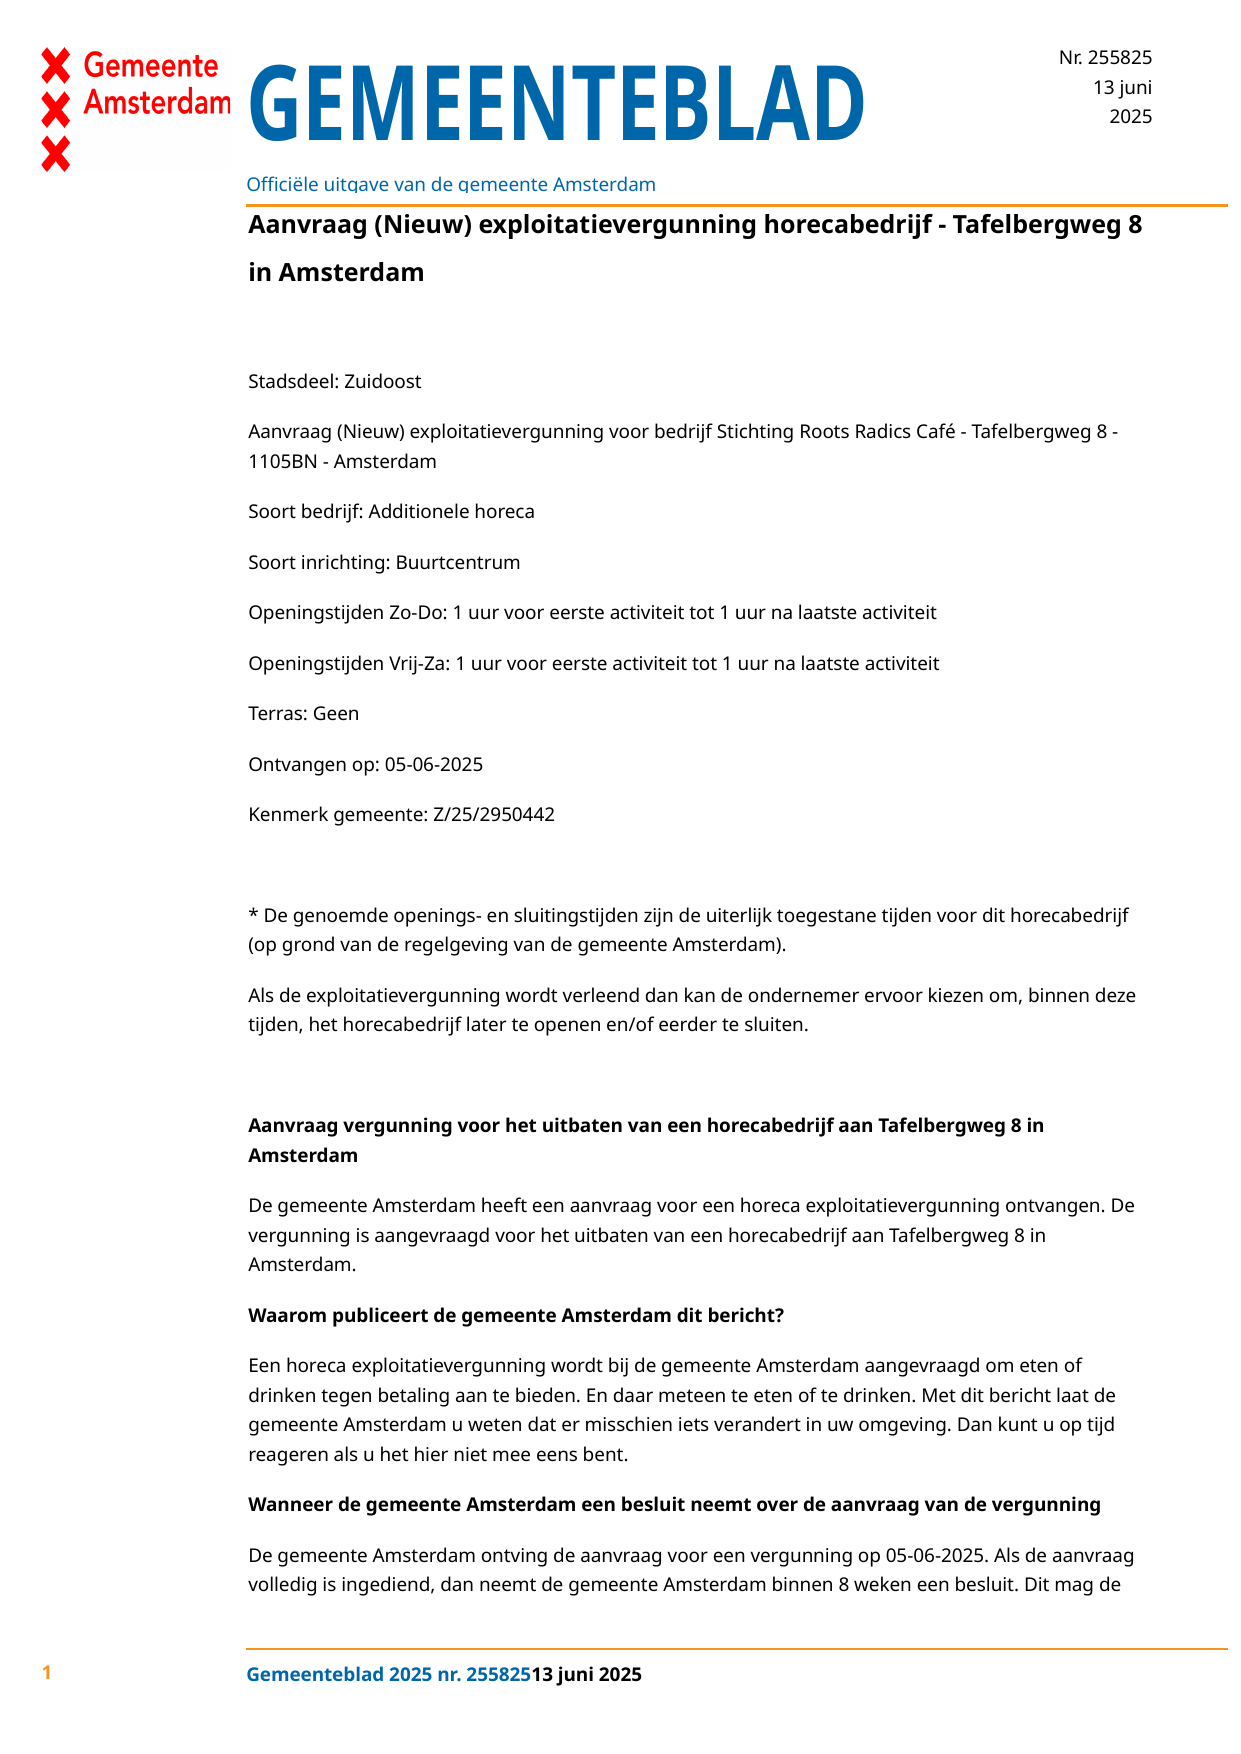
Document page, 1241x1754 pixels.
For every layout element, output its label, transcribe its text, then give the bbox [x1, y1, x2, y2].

text * De genoemde openings- en sluitingstijden zijn de uiterlijk toegestane tijden voor dit horecabedrijf (op grond van de regelgeving van de gemeente Amsterdam). [248, 902, 1152, 957]
text Aanvraag vergunning voor het uitbaten van een horecabedrijf aan Tafelbergweg 8 in Amsterdam [248, 1112, 1152, 1168]
text Aanvraag (Nieuw) exploitatievergunning horecabedrijf - Tafelbergweg 8 in Amsterdam [248, 207, 1152, 288]
text De gemeente Amsterdam ontving de aanvraag voor een vergunning op 05-06-2025. Als de aanvraag volledig is ingediend, dan neemt de gemeente Amsterdam binnen 8 weken een besluit. Dit mag de [248, 1542, 1152, 1597]
text Openingstijden Vrij-Za: 1 uur voor eerste activiteit tot 1 uur na laatste activiteit [248, 650, 1152, 676]
text Een horeca exploitatievergunning wordt bij de gemeente Amsterdam aangevraagd om eten of drinken tegen betaling aan te bieden. En daar meteen te eten of te drinken. Met dit bericht laat de gemeente Amsterdam u weten dat er misschien iets verandert in uw omgeving. Dan kunt u op tijd reageren als u het hier niet mee eens bent. [248, 1352, 1152, 1467]
text Waarom publiceert de gemeente Amsterdam dit bericht? [248, 1302, 1152, 1328]
text Terras: Geen [248, 700, 1152, 726]
text Soort bedrijf: Additionele horeca [248, 499, 1152, 524]
text Stadsdeel: Zuidoost [248, 368, 1152, 394]
text De gemeente Amsterdam heeft een aanvraag voor een horeca exploitatievergunning ontvangen. De vergunning is aangevraagd voor het uitbaten van een horecabedrijf aan Tafelbergweg 8 in Amsterdam. [248, 1192, 1152, 1277]
text Aanvraag (Nieuw) exploitatievergunning voor bedrijf Stichting Roots Radics Café - Tafelbergweg 8 - 1105BN - Amsterdam [248, 419, 1152, 474]
text Ontvangen op: 05-06-2025 [248, 751, 1152, 777]
text Soort inrichting: Buurtcentrum [248, 549, 1152, 575]
picture [41, 47, 231, 172]
text Wanneer de gemeente Amsterdam een besluit neemt over de aanvraag van de vergunning [248, 1492, 1152, 1517]
text Kenmerk gemeente: Z/25/2950442 [248, 801, 1152, 827]
text Openingstijden Zo-Do: 1 uur voor eerste activiteit tot 1 uur na laatste activiteit [248, 599, 1152, 625]
text Als de exploitatievergunning wordt verleend dan kan de ondernemer ervoor kiezen om, binnen deze tijden, het horecabedrijf later te openen en/of eerder te sluiten. [248, 982, 1152, 1037]
